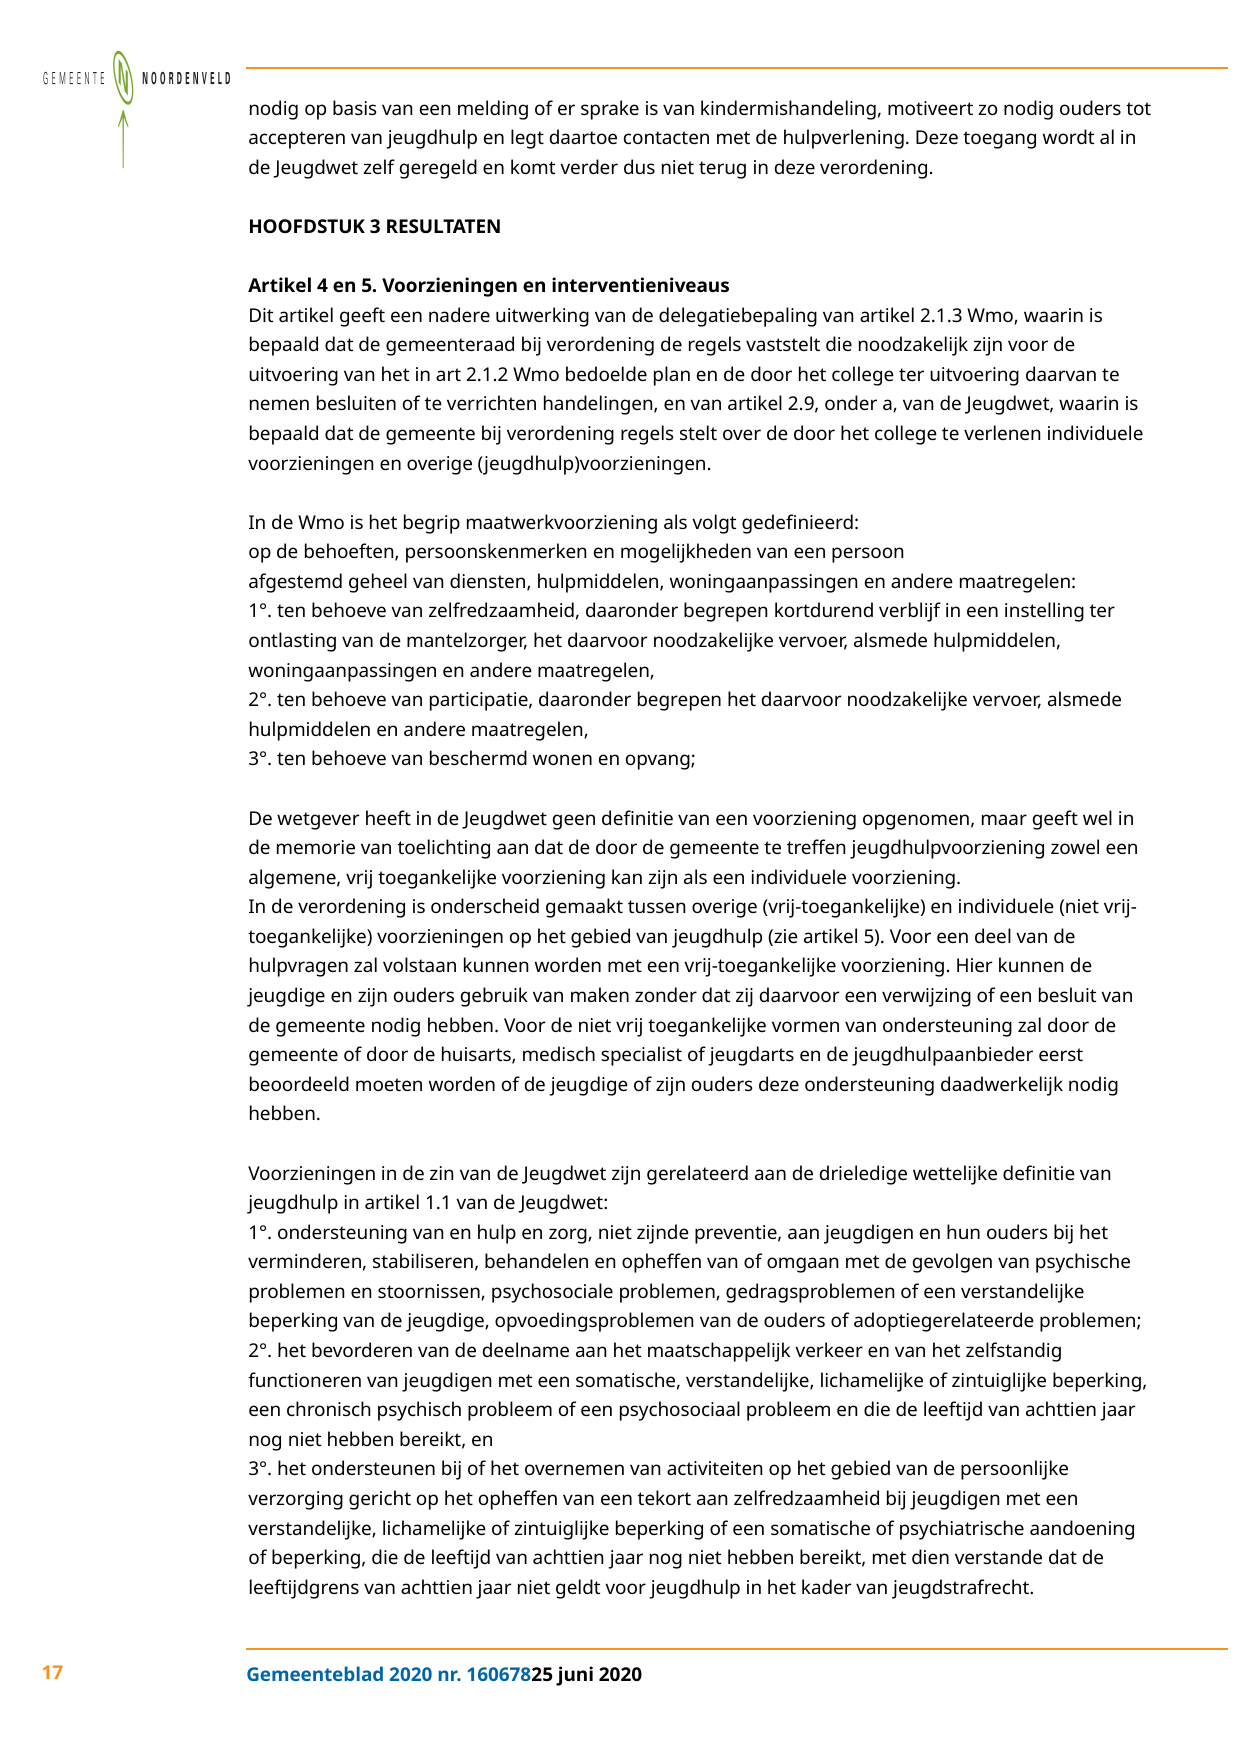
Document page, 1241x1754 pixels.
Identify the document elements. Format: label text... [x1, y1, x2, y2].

text De wetgever heeft in de Jeugdwet geen definitie van een voorziening opgenomen, maar geeft wel in de memorie van toelichting aan dat de door de gemeente te treffen jeugdhulpvoorziening zowel een algemene, vrij toegankelijke voorziening kan zijn als een individuele voorziening. [248, 805, 1152, 890]
text afgestemd geheel van diensten, hulpmiddelen, woningaanpassingen en andere maatregelen: [248, 568, 1152, 594]
text In de verordening is onderscheid gemaakt tussen overige (vrij-toegankelijke) en individuele (niet vrij-toegankelijke) voorzieningen op het gebied van jeugdhulp (zie artikel 5). Voor een deel van de hulpvragen zal volstaan kunnen worden met een vrij-toegankelijke voorziening. Hier kunnen de jeugdige en zijn ouders gebruik van maken zonder dat zij daarvoor een verwijzing of een besluit van de gemeente nodig hebben. Voor de niet vrij toegankelijke vormen van ondersteuning zal door de gemeente of door de huisarts, medisch specialist of jeugdarts en de jeugdhulpaanbieder eerst beoordeeld moeten worden of de jeugdige of zijn ouders deze ondersteuning daadwerkelijk nodig hebben. [248, 893, 1152, 1126]
text Voorzieningen in de zin van de Jeugdwet zijn gerelateerd aan de drieledige wettelijke definitie van jeugdhulp in artikel 1.1 van de Jeugdwet: [248, 1160, 1152, 1215]
text hulpmiddelen en andere maatregelen, [248, 716, 1152, 742]
text 2°. het bevorderen van de deelname aan het maatschappelijk verkeer en van het zelfstandig functioneren van jeugdigen met een somatische, verstandelijke, lichamelijke of zintuiglijke beperking, een chronisch psychisch probleem of een psychosociaal probleem en die de leeftijd van achttien jaar nog niet hebben bereikt, en [248, 1337, 1152, 1452]
text 3°. het ondersteunen bij of het overnemen van activiteiten op het gebied van de persoonlijke verzorging gericht op het opheffen van een tekort aan zelfredzaamheid bij jeugdigen met een verstandelijke, lichamelijke of zintuiglijke beperking of een somatische of psychiatrische aandoening of beperking, die de leeftijd van achttien jaar nog niet hebben bereikt, met dien verstande dat de leeftijdgrens van achttien jaar niet geldt voor jeugdhulp in het kader van jeugdstrafrecht. [248, 1456, 1152, 1600]
text Artikel 4 en 5. Voorzieningen en interventieniveaus [248, 272, 1152, 298]
text 3°. ten behoeve van beschermd wonen en opvang; [248, 746, 1152, 771]
text Dit artikel geeft een nadere uitwerking van de delegatiebepaling van artikel 2.1.3 Wmo, waarin is bepaald dat de gemeenteraad bij verordening de regels vaststelt die noodzakelijk zijn voor de uitvoering van het in art 2.1.2 Wmo bedoelde plan en de door het college ter uitvoering daarvan te nemen besluiten of te verrichten handelingen, en van artikel 2.9, onder a, van de Jeugdwet, waarin is bepaald dat de gemeente bij verordening regels stelt over de door het college te verlenen individuele voorzieningen en overige (jeugdhulp)voorzieningen. [248, 302, 1152, 476]
text 1°. ondersteuning van en hulp en zorg, niet zijnde preventie, aan jeugdigen en hun ouders bij het verminderen, stabiliseren, behandelen en opheffen van of omgaan met de gevolgen van psychische problemen en stoornissen, psychosociale problemen, gedragsproblemen of een verstandelijke beperking van de jeugdige, opvoedingsproblemen van de ouders of adoptiegerelateerde problemen; [248, 1219, 1152, 1333]
picture [41, 47, 231, 172]
text In de Wmo is het begrip maatwerkvoorziening als volgt gedefinieerd: [248, 509, 1152, 535]
text 1°. ten behoeve van zelfredzaamheid, daaronder begrepen kortdurend verblijf in een instelling ter [248, 598, 1152, 623]
text nodig op basis van een melding of er sprake is van kindermishandeling, motiveert zo nodig ouders tot accepteren van jeugdhulp en legt daartoe contacten met de hulpverlening. Deze toegang wordt al in de Jeugdwet zelf geregeld en komt verder dus niet terug in deze verordening. [248, 95, 1152, 180]
text HOOFDSTUK 3 RESULTATEN [248, 213, 1152, 239]
text ontlasting van de mantelzorger, het daarvoor noodzakelijke vervoer, alsmede hulpmiddelen, [248, 627, 1152, 653]
text op de behoeften, persoonskenmerken en mogelijkheden van een persoon [248, 538, 1152, 564]
text 2°. ten behoeve van participatie, daaronder begrepen het daarvoor noodzakelijke vervoer, alsmede [248, 686, 1152, 712]
text woningaanpassingen en andere maatregelen, [248, 657, 1152, 683]
